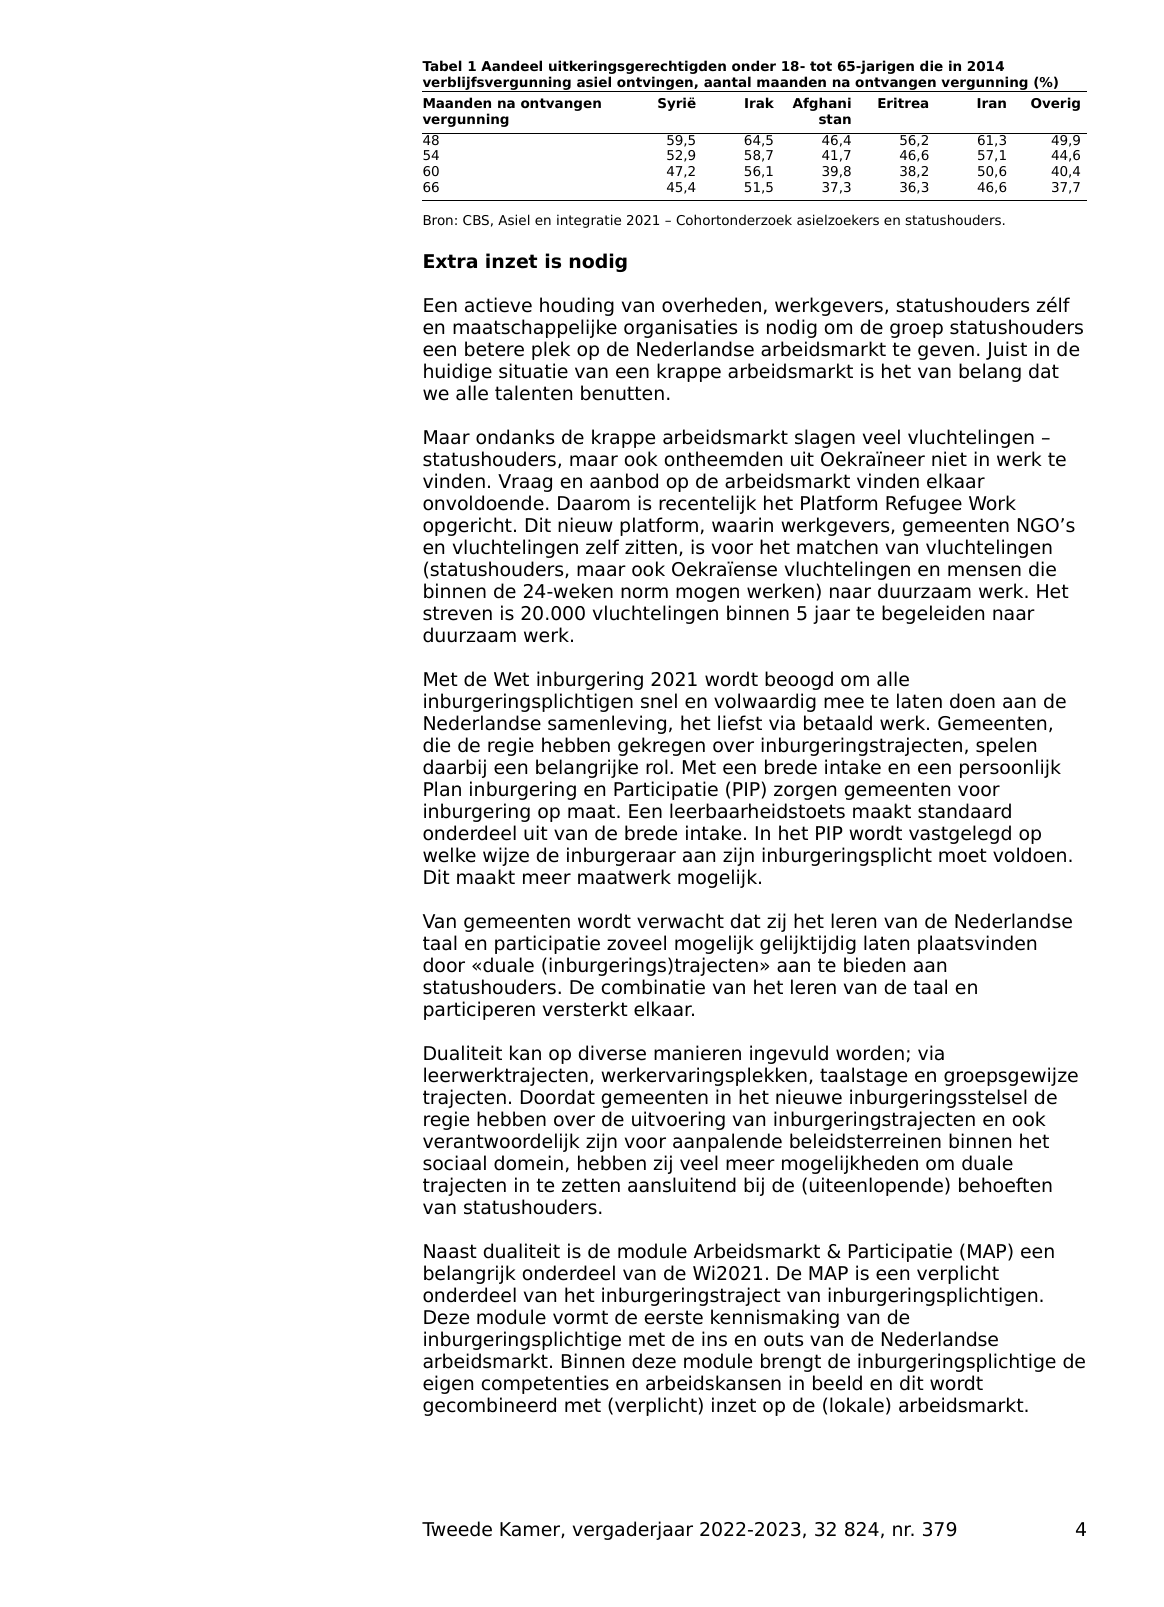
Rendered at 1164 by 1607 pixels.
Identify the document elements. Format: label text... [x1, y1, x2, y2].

table_cell 38,2 [858, 164, 935, 179]
text Maar ondanks de krappe arbeidsmarkt slagen veel vluchtelingen – statushouders, maar ook ontheemden uit Oekraïneer niet in werk te vinden. Vraag en aanbod op de arbeidsmarkt vinden elkaar onvoldoende. Daarom is recentelijk het Platform Refugee Work opgericht. Dit nieuw platform, waarin werkgevers, gemeenten NGO’s en vluchtelingen zelf zitten, is voor het matchen van vluchtelingen (statushouders, maar ook Oekraïense vluchtelingen en mensen die binnen de 24-weken norm mogen werken) naar duurzaam werk. Het streven is 20.000 vluchtelingen binnen 5 jaar te begeleiden naar duurzaam werk. [422, 427, 1087, 647]
table_cell 46,6 [858, 148, 935, 164]
text Met de Wet inburgering 2021 wordt beoogd om alle inburgeringsplichtigen snel en volwaardig mee te laten doen aan de Nederlandse samenleving, het liefst via betaald werk. Gemeenten, die de regie hebben gekregen over inburgeringstrajecten, spelen daarbij een belangrijke rol. Met een brede intake en een persoonlijk Plan inburgering en Participatie (PIP) zorgen gemeenten voor inburgering op maat. Een leerbaarheidstoets maakt standaard onderdeel uit van de brede intake. In het PIP wordt vastgelegd op welke wijze de inburgeraar aan zijn inburgeringsplicht moet voldoen. Dit maakt meer maatwerk mogelijk. [422, 669, 1087, 889]
table_cell 47,2 [624, 164, 702, 179]
table_cell 37,3 [780, 180, 857, 200]
table_cell Irak [702, 92, 780, 132]
table_cell 52,9 [624, 148, 702, 164]
table_cell 39,8 [780, 164, 857, 179]
table_cell Eritrea [858, 92, 935, 132]
table_cell 66 [422, 180, 624, 200]
table_cell 51,5 [702, 180, 780, 200]
table_cell 40,4 [1013, 164, 1087, 179]
table_cell 57,1 [935, 148, 1013, 164]
table_cell Afghanistan [780, 92, 857, 132]
table_cell 54 [422, 148, 624, 164]
table_cell 59,5 [624, 134, 702, 148]
table_cell 49,9 [1013, 134, 1087, 148]
table_cell Overig [1013, 92, 1087, 132]
subtitle Extra inzet is nodig [422, 251, 1087, 273]
table_cell 44,6 [1013, 148, 1087, 164]
table_cell Iran [935, 92, 1013, 132]
table_cell 37,7 [1013, 180, 1087, 200]
text Naast dualiteit is de module Arbeidsmarkt & Participatie (MAP) een belangrijk onderdeel van de Wi2021. De MAP is een verplicht onderdeel van het inburgeringstraject van inburgeringsplichtigen. Deze module vormt de eerste kennismaking van de inburgeringsplichtige met de ins en outs van de Nederlandse arbeidsmarkt. Binnen deze module brengt de inburgeringsplichtige de eigen competenties en arbeidskansen in beeld en dit wordt gecombineerd met (verplicht) inzet op de (lokale) arbeidsmarkt. [422, 1241, 1087, 1417]
table_cell 64,5 [702, 134, 780, 148]
table_cell 46,6 [935, 180, 1013, 200]
table_cell 56,1 [702, 164, 780, 179]
table_cell Maanden na ontvangen vergunning [422, 92, 624, 132]
table_cell 41,7 [780, 148, 857, 164]
table_cell Bron: CBS, Asiel en integratie 2021 – Cohortonderzoek asielzoekers en statushouders. [422, 201, 1087, 228]
text Van gemeenten wordt verwacht dat zij het leren van de Nederlandse taal en participatie zoveel mogelijk gelijktijdig laten plaatsvinden door «duale (inburgerings)trajecten» aan te bieden aan statushouders. De combinatie van het leren van de taal en participeren versterkt elkaar. [422, 911, 1087, 1021]
text Dualiteit kan op diverse manieren ingevuld worden; via leerwerktrajecten, werkervaringsplekken, taalstage en groepsgewijze trajecten. Doordat gemeenten in het nieuwe inburgeringsstelsel de regie hebben over de uitvoering van inburgeringstrajecten en ook verantwoordelijk zijn voor aanpalende beleidsterreinen binnen het sociaal domein, hebben zij veel meer mogelijkheden om duale trajecten in te zetten aansluitend bij de (uiteenlopende) behoeften van statushouders. [422, 1043, 1087, 1219]
table_cell 61,3 [935, 134, 1013, 148]
table_cell 56,2 [858, 134, 935, 148]
table_cell 46,4 [780, 134, 857, 148]
table_cell 48 [422, 134, 624, 148]
table_cell 60 [422, 164, 624, 179]
table_cell Syrië [624, 92, 702, 132]
table_cell 36,3 [858, 180, 935, 200]
table_header Tabel 1 Aandeel uitkeringsgerechtigden onder 18- tot 65-jarigen die in 2014 verblijfsvergunning asiel ontvingen, aantal maanden na ontvangen vergunning (%) [422, 59, 1087, 91]
table_cell 58,7 [702, 148, 780, 164]
text Een actieve houding van overheden, werkgevers, statushouders zélf en maatschappelijke organisaties is nodig om de groep statushouders een betere plek op de Nederlandse arbeidsmarkt te geven. Juist in de huidige situatie van een krappe arbeidsmarkt is het van belang dat we alle talenten benutten. [422, 295, 1087, 405]
table_cell 50,6 [935, 164, 1013, 179]
table_cell 45,4 [624, 180, 702, 200]
